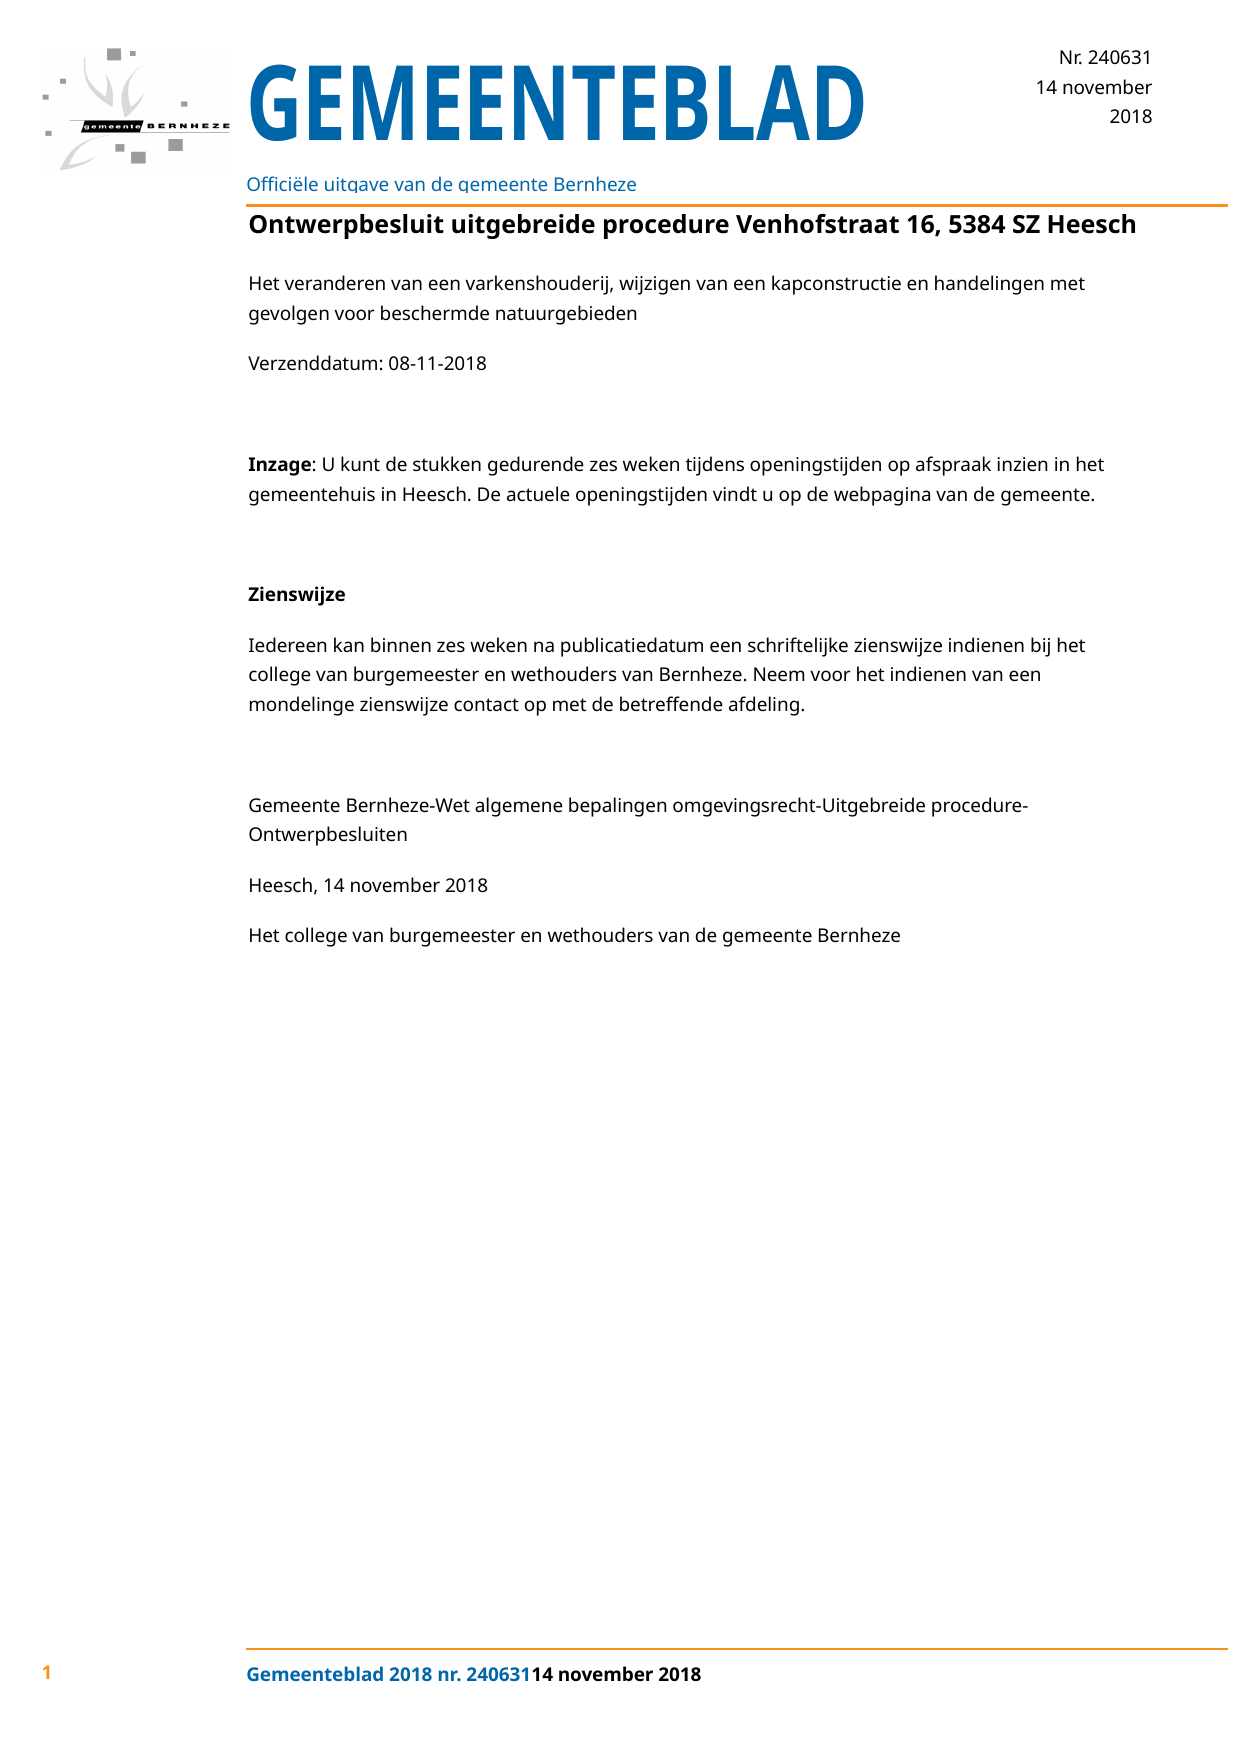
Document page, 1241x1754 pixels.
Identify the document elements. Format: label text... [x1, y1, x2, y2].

text Inzage: U kunt de stukken gedurende zes weken tijdens openingstijden op afspraak inzien in het gemeentehuis in Heesch. De actuele openingstijden vindt u op de webpagina van de gemeente. [248, 451, 1152, 506]
text Heesch, 14 november 2018 [248, 872, 1152, 898]
text Ontwerpbesluit uitgebreide procedure Venhofstraat 16, 5384 SZ Heesch [248, 207, 1152, 241]
text Gemeente Bernheze-Wet algemene bepalingen omgevingsrecht-Uitgebreide procedure-Ontwerpbesluiten [248, 792, 1152, 847]
text Zienswijze [248, 582, 1152, 607]
text Verzenddatum: 08-11-2018 [248, 350, 1152, 376]
text Iedereen kan binnen zes weken na publicatiedatum een schriftelijke zienswijze indienen bij het college van burgemeester en wethouders van Bernheze. Neem voor het indienen van een mondelinge zienswijze contact op met de betreffende afdeling. [248, 632, 1152, 717]
picture [41, 47, 231, 172]
text Het veranderen van een varkenshouderij, wijzigen van een kapconstructie en handelingen met gevolgen voor beschermde natuurgebieden [248, 270, 1152, 326]
text Het college van burgemeester en wethouders van de gemeente Bernheze [248, 922, 1152, 948]
